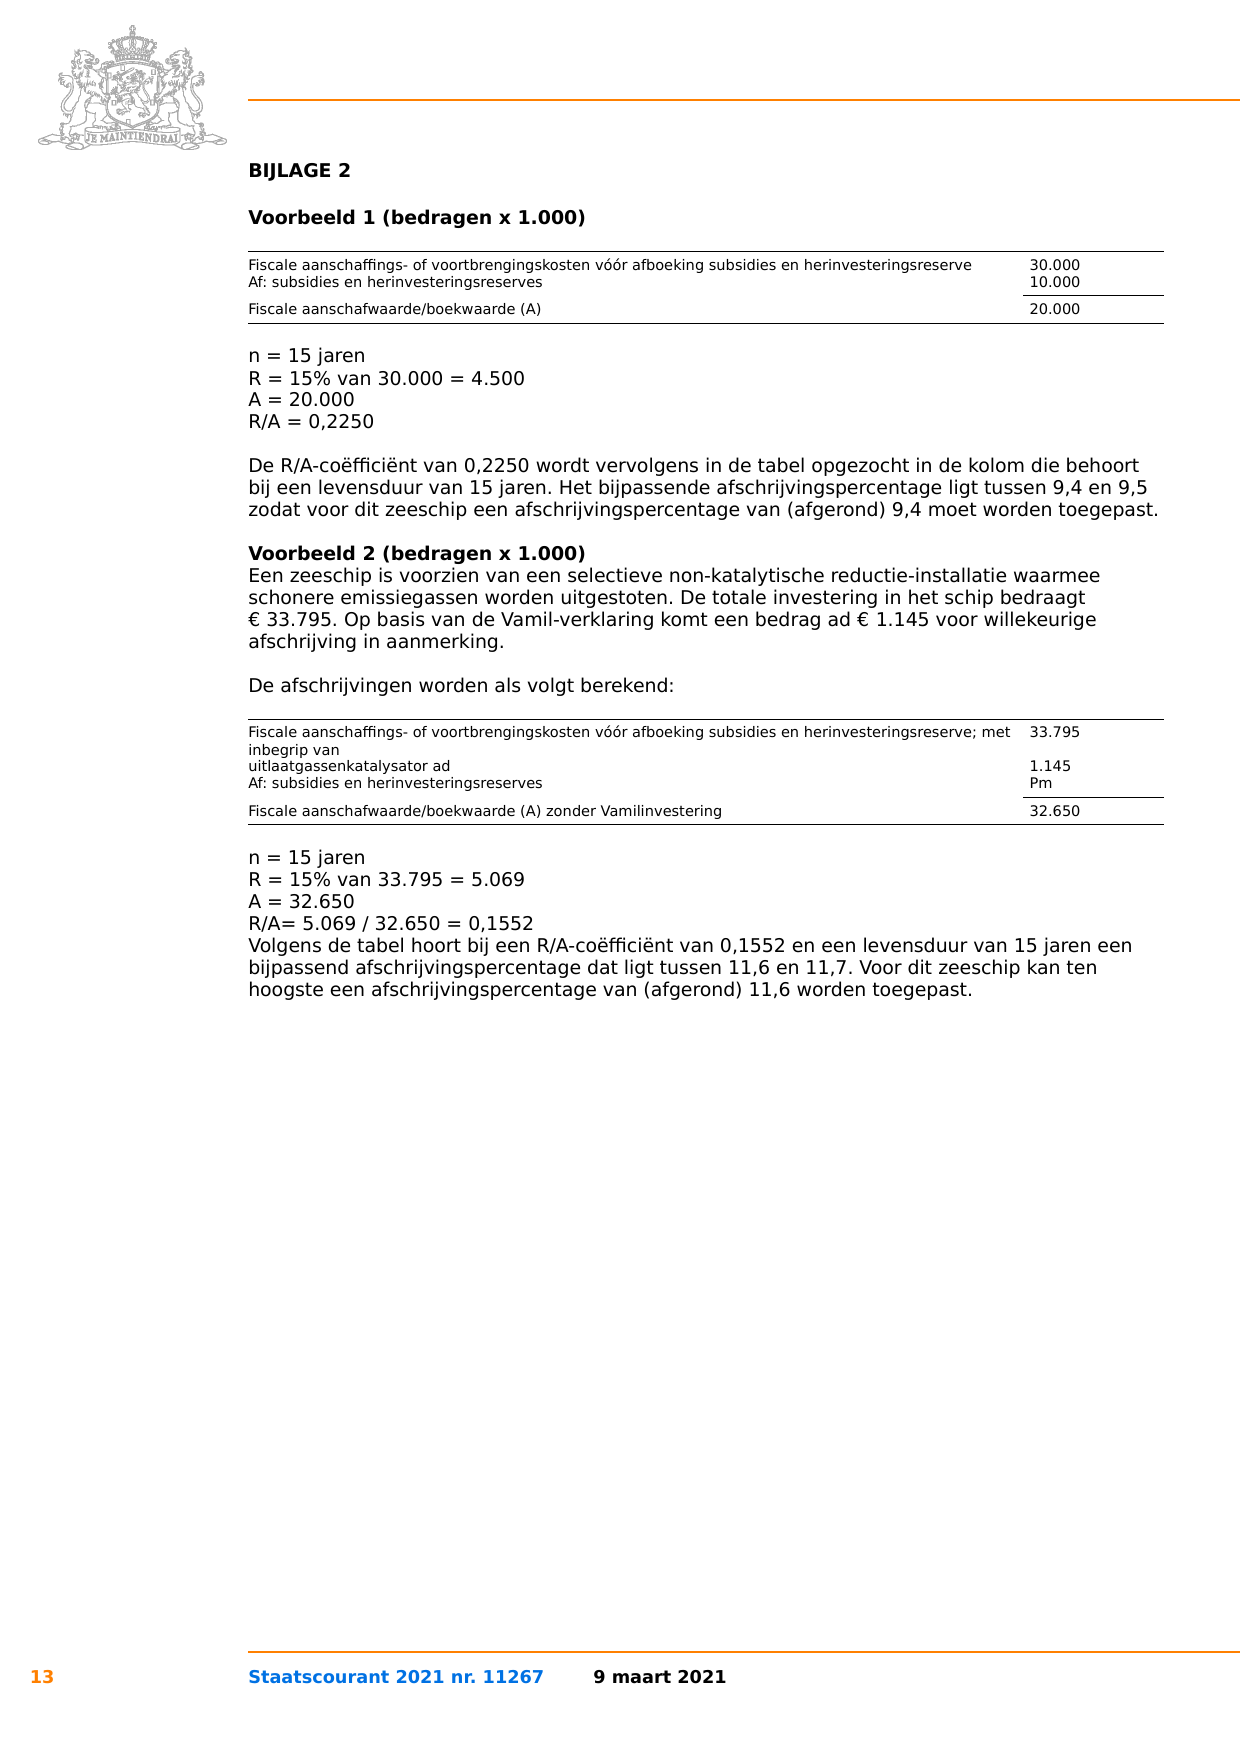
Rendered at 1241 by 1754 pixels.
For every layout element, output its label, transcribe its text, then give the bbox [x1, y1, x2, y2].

table_header Fiscale aanschaffings- of voortbrengingskosten vóór afboeking subsidies en herinvesteringsreserve [248, 252, 1023, 273]
text n = 15 jaren [248, 847, 1163, 869]
text De afschrijvingen worden als volgt berekend: [248, 675, 1163, 697]
text A = 32.650 [248, 891, 1163, 913]
text Voorbeeld 1 (bedragen x 1.000) [248, 207, 1163, 229]
table_cell Af: subsidies en herinvesteringsreserves [248, 775, 1023, 797]
text R = 15% van 30.000 = 4.500 [248, 367, 1163, 389]
text n = 15 jaren [248, 345, 1163, 367]
table_cell Fiscale aanschafwaarde/boekwaarde (A) zonder Vamilinvestering [248, 797, 1023, 824]
table_cell Fiscale aanschafwaarde/boekwaarde (A) [248, 295, 1023, 322]
table_header Fiscale aanschaffings- of voortbrengingskosten vóór afboeking subsidies en herinvesteringsreserve; met inbegrip van [248, 720, 1023, 758]
text R/A= 5.069 / 32.650 = 0,1552 [248, 913, 1163, 935]
text R = 15% van 33.795 = 5.069 [248, 869, 1163, 891]
table_cell Pm [1023, 775, 1163, 797]
text Een zeeschip is voorzien van een selectieve non-katalytische reductie-installatie waarmee schonere emissiegassen worden uitgestoten. De totale investering in het schip bedraagt € 33.795. Op basis van de Vamil-verklaring komt een bedrag ad € 1.145 voor willekeurige afschrijving in aanmerking. [248, 565, 1163, 653]
text De R/A-coëfficiënt van 0,2250 wordt vervolgens in de tabel opgezocht in de kolom die behoort bij een levensduur van 15 jaren. Het bijpassende afschrijvingspercentage ligt tussen 9,4 en 9,5 zodat voor dit zeeschip een afschrijvingspercentage van (afgerond) 9,4 moet worden toegepast. [248, 455, 1163, 521]
subtitle BIJLAGE 2 [248, 160, 1163, 182]
table_cell 10.000 [1023, 274, 1163, 295]
table_header 33.795 [1023, 720, 1163, 758]
table_cell Af: subsidies en herinvesteringsreserves [248, 274, 1023, 295]
table_cell uitlaatgassenkatalysator ad [248, 758, 1023, 775]
table_cell 1.145 [1023, 758, 1163, 775]
text Voorbeeld 2 (bedragen x 1.000) [248, 543, 1163, 565]
table_cell 32.650 [1023, 798, 1163, 824]
table_cell 20.000 [1023, 296, 1163, 322]
text A = 20.000 [248, 389, 1163, 411]
text Volgens de tabel hoort bij een R/A-coëfficiënt van 0,1552 en een levensduur van 15 jaren een bijpassend afschrijvingspercentage dat ligt tussen 11,6 en 11,7. Voor dit zeeschip kan ten hoogste een afschrijvingspercentage van (afgerond) 11,6 worden toegepast. [248, 935, 1163, 1001]
picture [38, 25, 227, 150]
table_header 30.000 [1023, 252, 1163, 273]
text R/A = 0,2250 [248, 411, 1163, 433]
